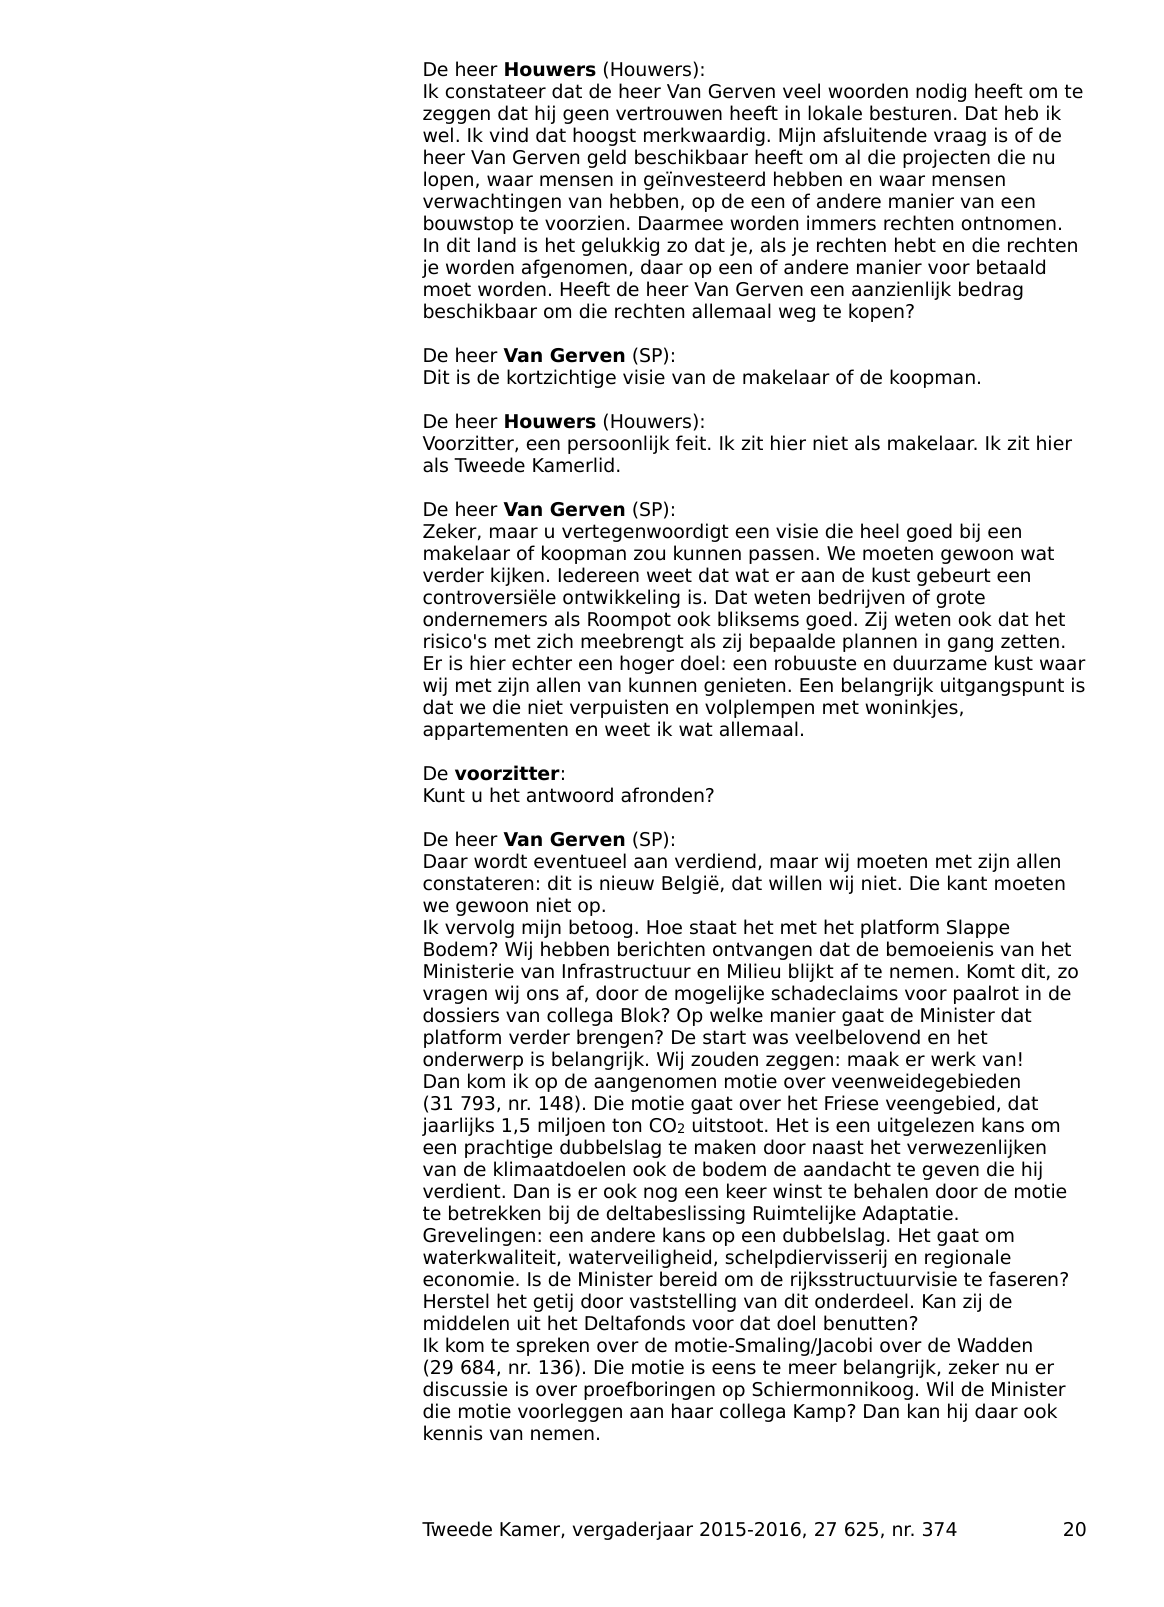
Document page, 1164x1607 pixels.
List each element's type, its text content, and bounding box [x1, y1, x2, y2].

text Daar wordt eventueel aan verdiend, maar wij moeten met zijn allen constateren: dit is nieuw België, dat willen wij niet. Die kant moeten we gewoon niet op. [422, 851, 1087, 917]
text De heer Van Gerven (SP): [422, 829, 1087, 851]
text De heer Houwers (Houwers): [422, 59, 1087, 81]
text Dit is de kortzichtige visie van de makelaar of de koopman. [422, 367, 1087, 389]
text Voorzitter, een persoonlijk feit. Ik zit hier niet als makelaar. Ik zit hier als Tweede Kamerlid. [422, 433, 1087, 477]
text Ik vervolg mijn betoog. Hoe staat het met het platform Slappe Bodem? Wij hebben berichten ontvangen dat de bemoeienis van het Ministerie van Infrastructuur en Milieu blijkt af te nemen. Komt dit, zo vragen wij ons af, door de mogelijke schadeclaims voor paalrot in de dossiers van collega Blok? Op welke manier gaat de Minister dat platform verder brengen? De start was veelbelovend en het onderwerp is belangrijk. Wij zouden zeggen: maak er werk van! [422, 917, 1087, 1071]
text Kunt u het antwoord afronden? [422, 785, 1087, 807]
text Zeker, maar u vertegenwoordigt een visie die heel goed bij een makelaar of koopman zou kunnen passen. We moeten gewoon wat verder kijken. Iedereen weet dat wat er aan de kust gebeurt een controversiële ontwikkeling is. Dat weten bedrijven of grote ondernemers als Roompot ook bliksems goed. Zij weten ook dat het risico's met zich meebrengt als zij bepaalde plannen in gang zetten. Er is hier echter een hoger doel: een robuuste en duurzame kust waar wij met zijn allen van kunnen genieten. Een belangrijk uitgangspunt is dat we die niet verpuisten en volplempen met woninkjes, appartementen en weet ik wat allemaal. [422, 521, 1087, 741]
text De heer Van Gerven (SP): [422, 345, 1087, 367]
text Dan kom ik op de aangenomen motie over veenweidegebieden (31 793, nr. 148). Die motie gaat over het Friese veengebied, dat jaarlijks 1,5 miljoen ton CO2 uitstoot. Het is een uitgelezen kans om een prachtige dubbelslag te maken door naast het verwezenlijken van de klimaatdoelen ook de bodem de aandacht te geven die hij verdient. Dan is er ook nog een keer winst te behalen door de motie te betrekken bij de deltabeslissing Ruimtelijke Adaptatie. [422, 1071, 1087, 1225]
text De voorzitter: [422, 763, 1087, 785]
text Ik constateer dat de heer Van Gerven veel woorden nodig heeft om te zeggen dat hij geen vertrouwen heeft in lokale besturen. Dat heb ik wel. Ik vind dat hoogst merkwaardig. Mijn afsluitende vraag is of de heer Van Gerven geld beschikbaar heeft om al die projecten die nu lopen, waar mensen in geïnvesteerd hebben en waar mensen verwachtingen van hebben, op de een of andere manier van een bouwstop te voorzien. Daarmee worden immers rechten ontnomen. In dit land is het gelukkig zo dat je, als je rechten hebt en die rechten je worden afgenomen, daar op een of andere manier voor betaald moet worden. Heeft de heer Van Gerven een aanzienlijk bedrag beschikbaar om die rechten allemaal weg te kopen? [422, 81, 1087, 323]
text De heer Van Gerven (SP): [422, 499, 1087, 521]
text Grevelingen: een andere kans op een dubbelslag. Het gaat om waterkwaliteit, waterveiligheid, schelpdiervisserij en regionale economie. Is de Minister bereid om de rijksstructuurvisie te faseren? Herstel het getij door vaststelling van dit onderdeel. Kan zij de middelen uit het Deltafonds voor dat doel benutten? [422, 1225, 1087, 1335]
text De heer Houwers (Houwers): [422, 411, 1087, 433]
text Ik kom te spreken over de motie-Smaling/Jacobi over de Wadden (29 684, nr. 136). Die motie is eens te meer belangrijk, zeker nu er discussie is over proefboringen op Schiermonnikoog. Wil de Minister die motie voorleggen aan haar collega Kamp? Dan kan hij daar ook kennis van nemen. [422, 1335, 1087, 1445]
